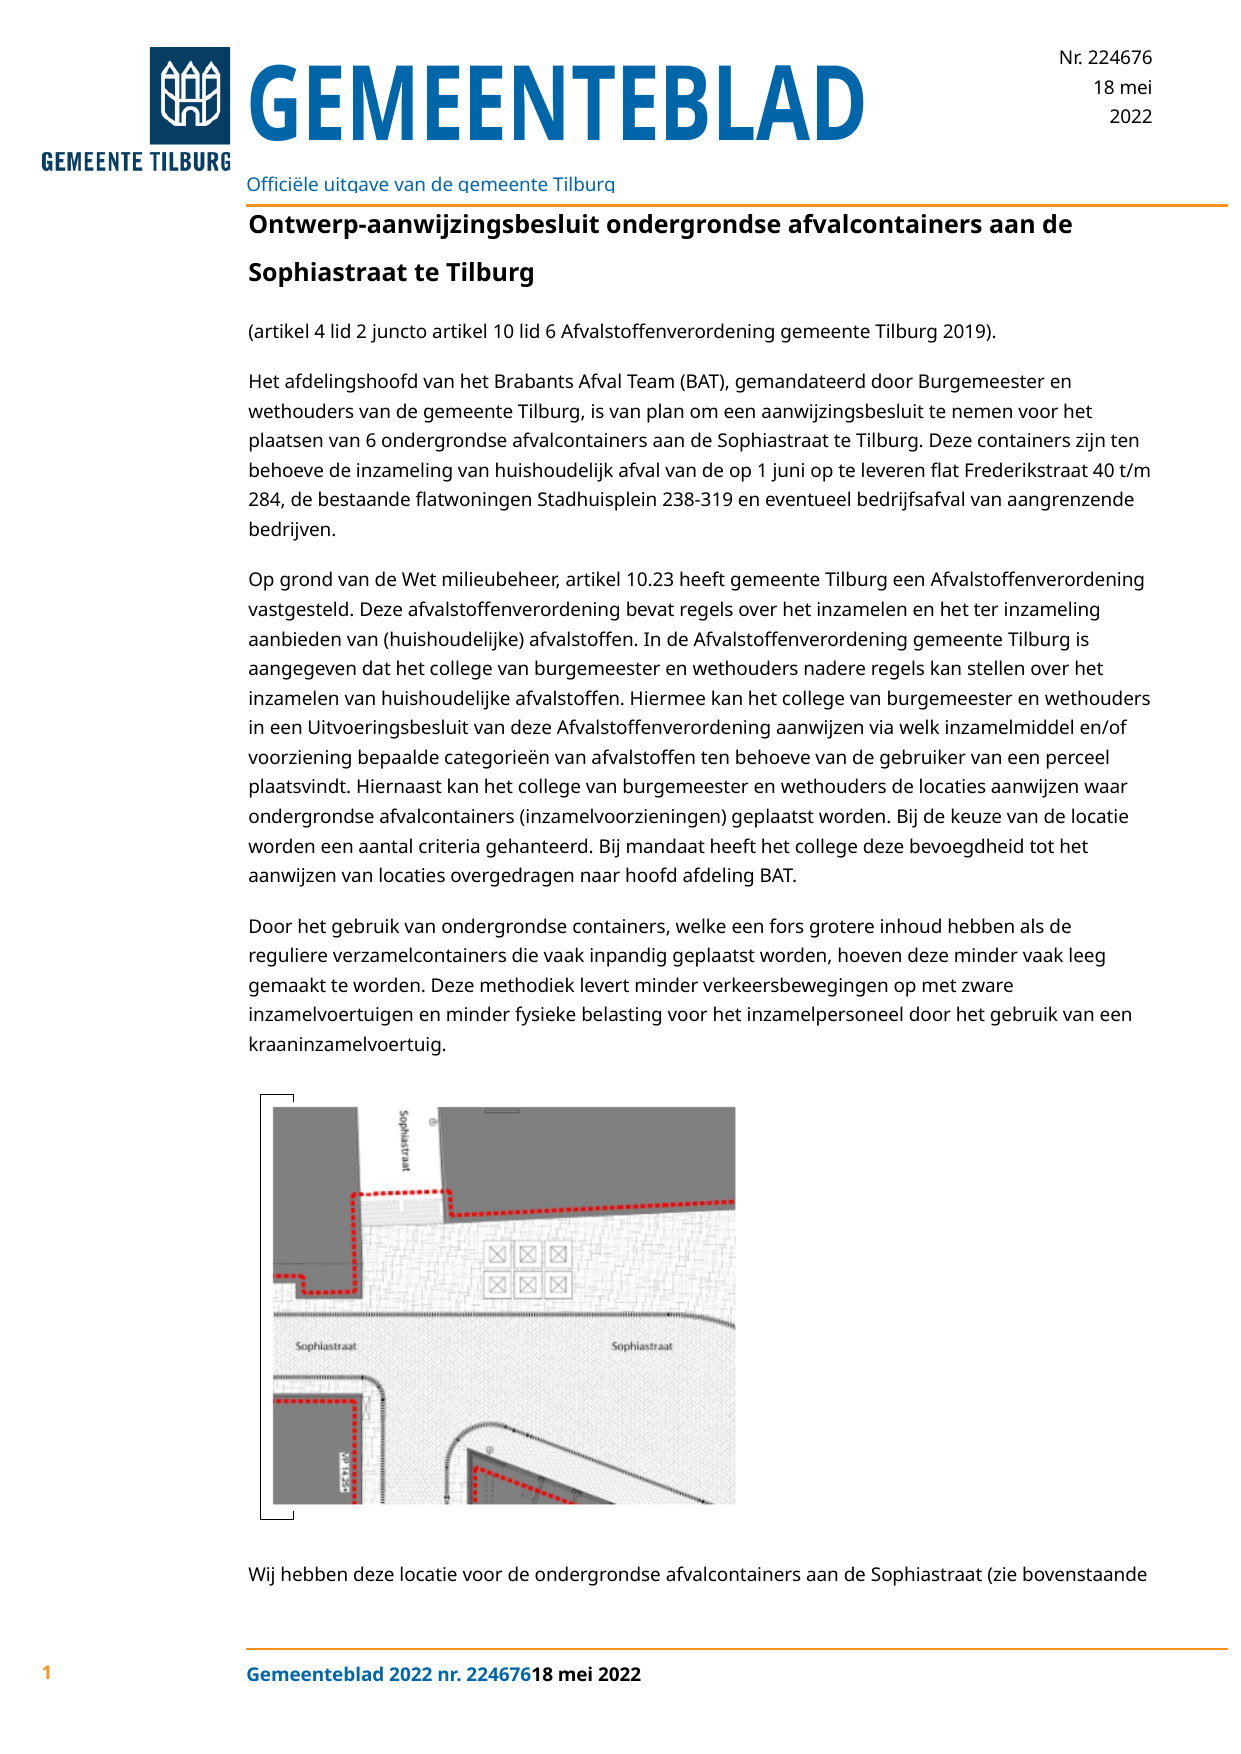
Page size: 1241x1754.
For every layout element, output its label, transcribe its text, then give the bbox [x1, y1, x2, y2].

text Wij hebben deze locatie voor de ondergrondse afvalcontainers aan de Sophiastraat (zie bovenstaande [248, 1562, 1152, 1587]
text Op grond van de Wet milieubeheer, artikel 10.23 heeft gemeente Tilburg een Afvalstoffenverordening vastgesteld. Deze afvalstoffenverordening bevat regels over het inzamelen en het ter inzameling aanbieden van (huishoudelijke) afvalstoffen. In de Afvalstoffenverordening gemeente Tilburg is aangegeven dat het college van burgemeester en wethouders nadere regels kan stellen over het inzamelen van huishoudelijke afvalstoffen. Hiermee kan het college van burgemeester en wethouders in een Uitvoeringsbesluit van deze Afvalstoffenverordening aanwijzen via welk inzamelmiddel en/of voorziening bepaalde categorieën van afvalstoffen ten behoeve van de gebruiker van een perceel plaatsvindt. Hiernaast kan het college van burgemeester en wethouders de locaties aanwijzen waar ondergrondse afvalcontainers (inzamelvoorzieningen) geplaatst worden. Bij de keuze van de locatie worden een aantal criteria gehanteerd. Bij mandaat heeft het college deze bevoegdheid tot het aanwijzen van locaties overgedragen naar hoofd afdeling BAT. [248, 567, 1152, 888]
text Het afdelingshoofd van het Brabants Afval Team (BAT), gemandateerd door Burgemeester en wethouders van de gemeente Tilburg, is van plan om een aanwijzingsbesluit te nemen voor het plaatsen van 6 ondergrondse afvalcontainers aan de Sophiastraat te Tilburg. Deze containers zijn ten behoeve de inzameling van huishoudelijk afval van de op 1 juni op te leveren flat Frederikstraat 40 t/m 284, de bestaande flatwoningen Stadhuisplein 238-319 en eventueel bedrijfsafval van aangrenzende bedrijven. [248, 368, 1152, 542]
picture [268, 1102, 742, 1511]
text Ontwerp-aanwijzingsbesluit ondergrondse afvalcontainers aan de Sophiastraat te Tilburg [248, 207, 1152, 288]
picture [41, 47, 231, 172]
text Door het gebruik van ondergrondse containers, welke een fors grotere inhoud hebben als de reguliere verzamelcontainers die vaak inpandig geplaatst worden, hoeven deze minder vaak leeg gemaakt te worden. Deze methodiek levert minder verkeersbewegingen op met zware inzamelvoertuigen en minder fysieke belasting voor het inzamelpersoneel door het gebruik van een kraaninzamelvoertuig. [248, 913, 1152, 1057]
text (artikel 4 lid 2 juncto artikel 10 lid 6 Afvalstoffenverordening gemeente Tilburg 2019). [248, 318, 1152, 344]
